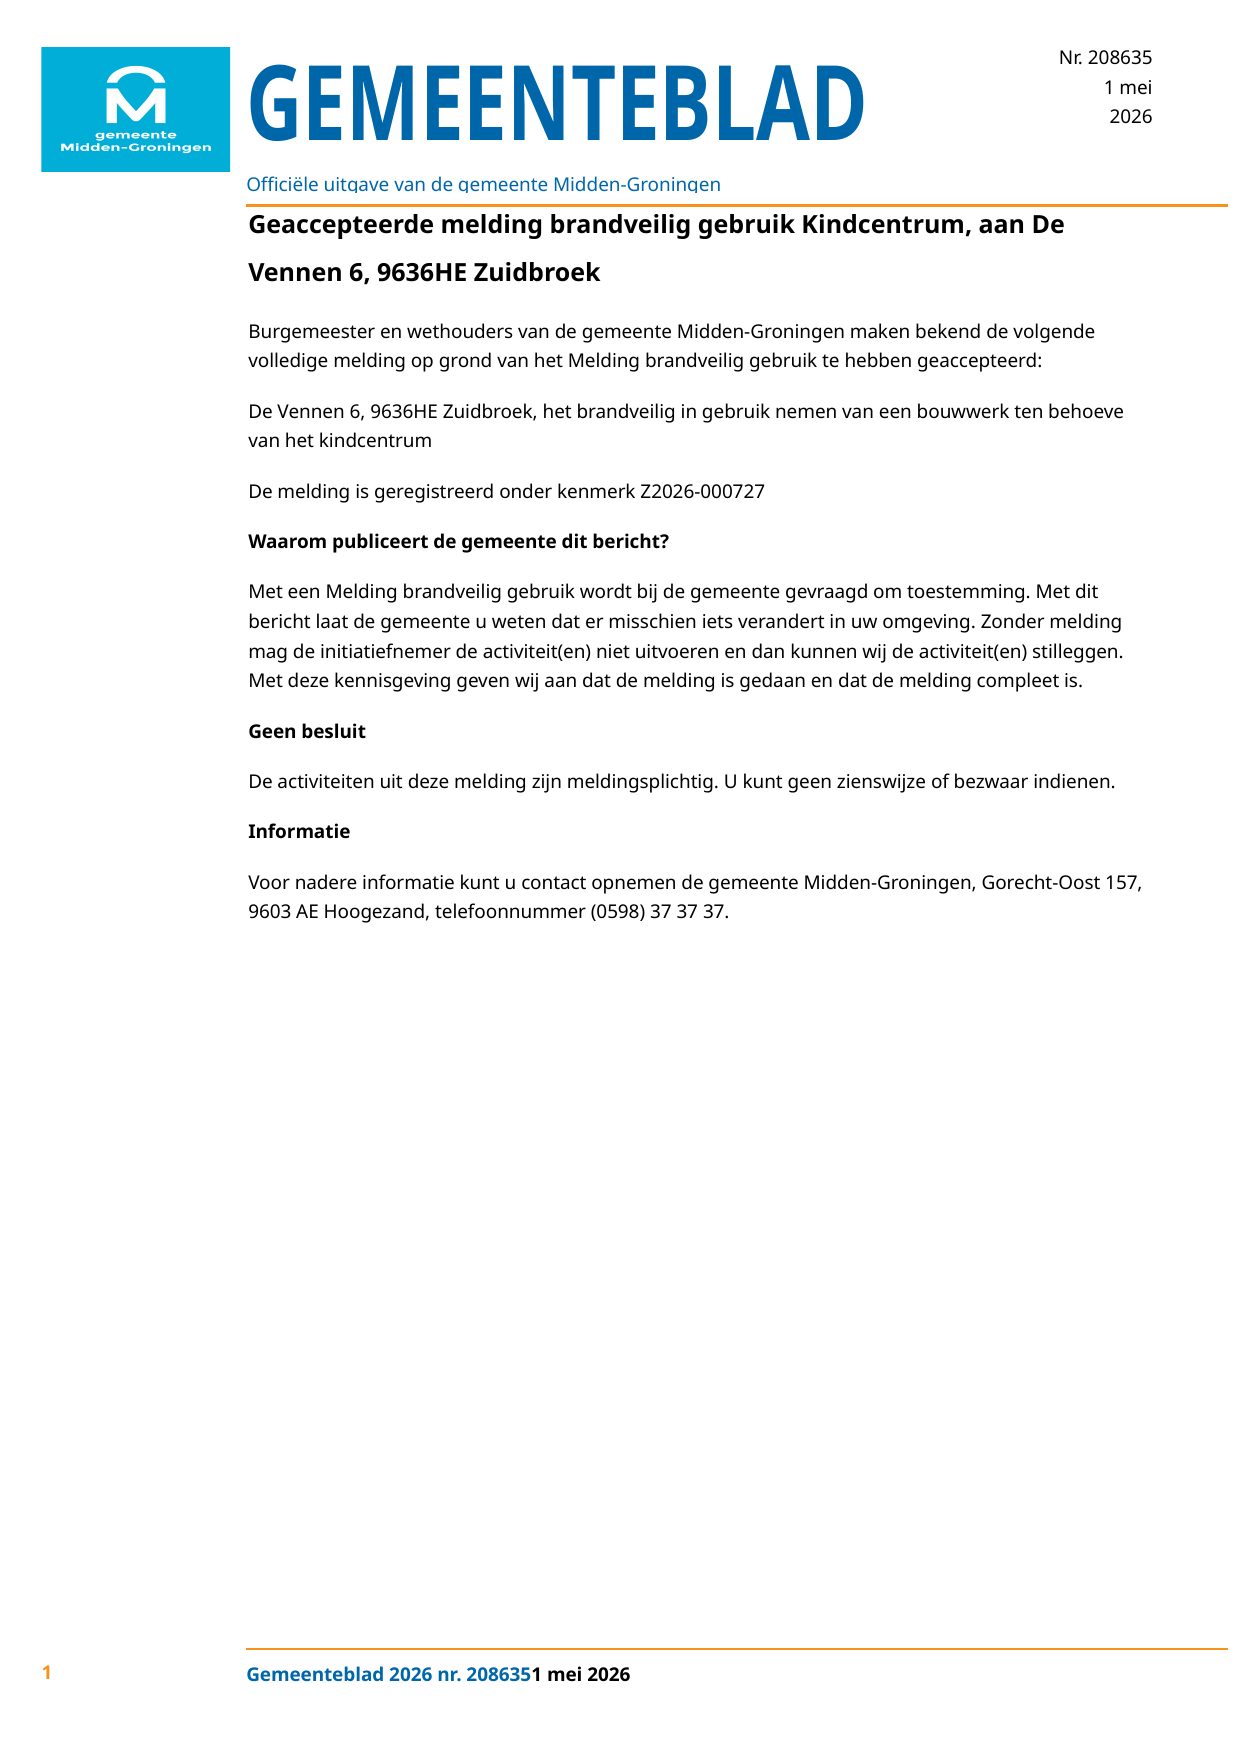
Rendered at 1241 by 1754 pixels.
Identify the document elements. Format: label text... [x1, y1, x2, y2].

text De melding is geregistreerd onder kenmerk Z2026-000727 [248, 478, 1152, 504]
text Geen besluit [248, 718, 1152, 744]
text Waarom publiceert de gemeente dit bericht? [248, 528, 1152, 554]
picture [108, 66, 164, 82]
text Geaccepteerde melding brandveilig gebruik Kindcentrum, aan De Vennen 6, 9636HE Zuidbroek [248, 207, 1152, 288]
text De Vennen 6, 9636HE Zuidbroek, het brandveilig in gebruik nemen van een bouwwerk ten behoeve van het kindcentrum [248, 398, 1152, 453]
text De activiteiten uit deze melding zijn meldingsplichtig. U kunt geen zienswijze of bezwaar indienen. [248, 768, 1152, 794]
text Voor nadere informatie kunt u contact opnemen de gemeente Midden-Groningen, Gorecht-Oost 157, 9603 AE Hoogezand, telefoonnummer (0598) 37 37 37. [248, 869, 1152, 924]
text Informatie [248, 819, 1152, 844]
picture [184, 146, 190, 153]
text Met een Melding brandveilig gebruik wordt bij de gemeente gevraagd om toestemming. Met dit bericht laat de gemeente u weten dat er misschien iets verandert in uw omgeving. Zonder melding mag de initiatiefnemer de activiteit(en) niet uitvoeren en dan kunnen wij de activiteit(en) stilleggen. Met deze kennisgeving geven wij aan dat de melding is gedaan en dat de melding compleet is. [248, 579, 1152, 693]
text Burgemeester en wethouders van de gemeente Midden-Groningen maken bekend de volgende volledige melding op grond van het Melding brandveilig gebruik te hebben geaccepteerd: [248, 318, 1152, 373]
picture [107, 89, 165, 122]
